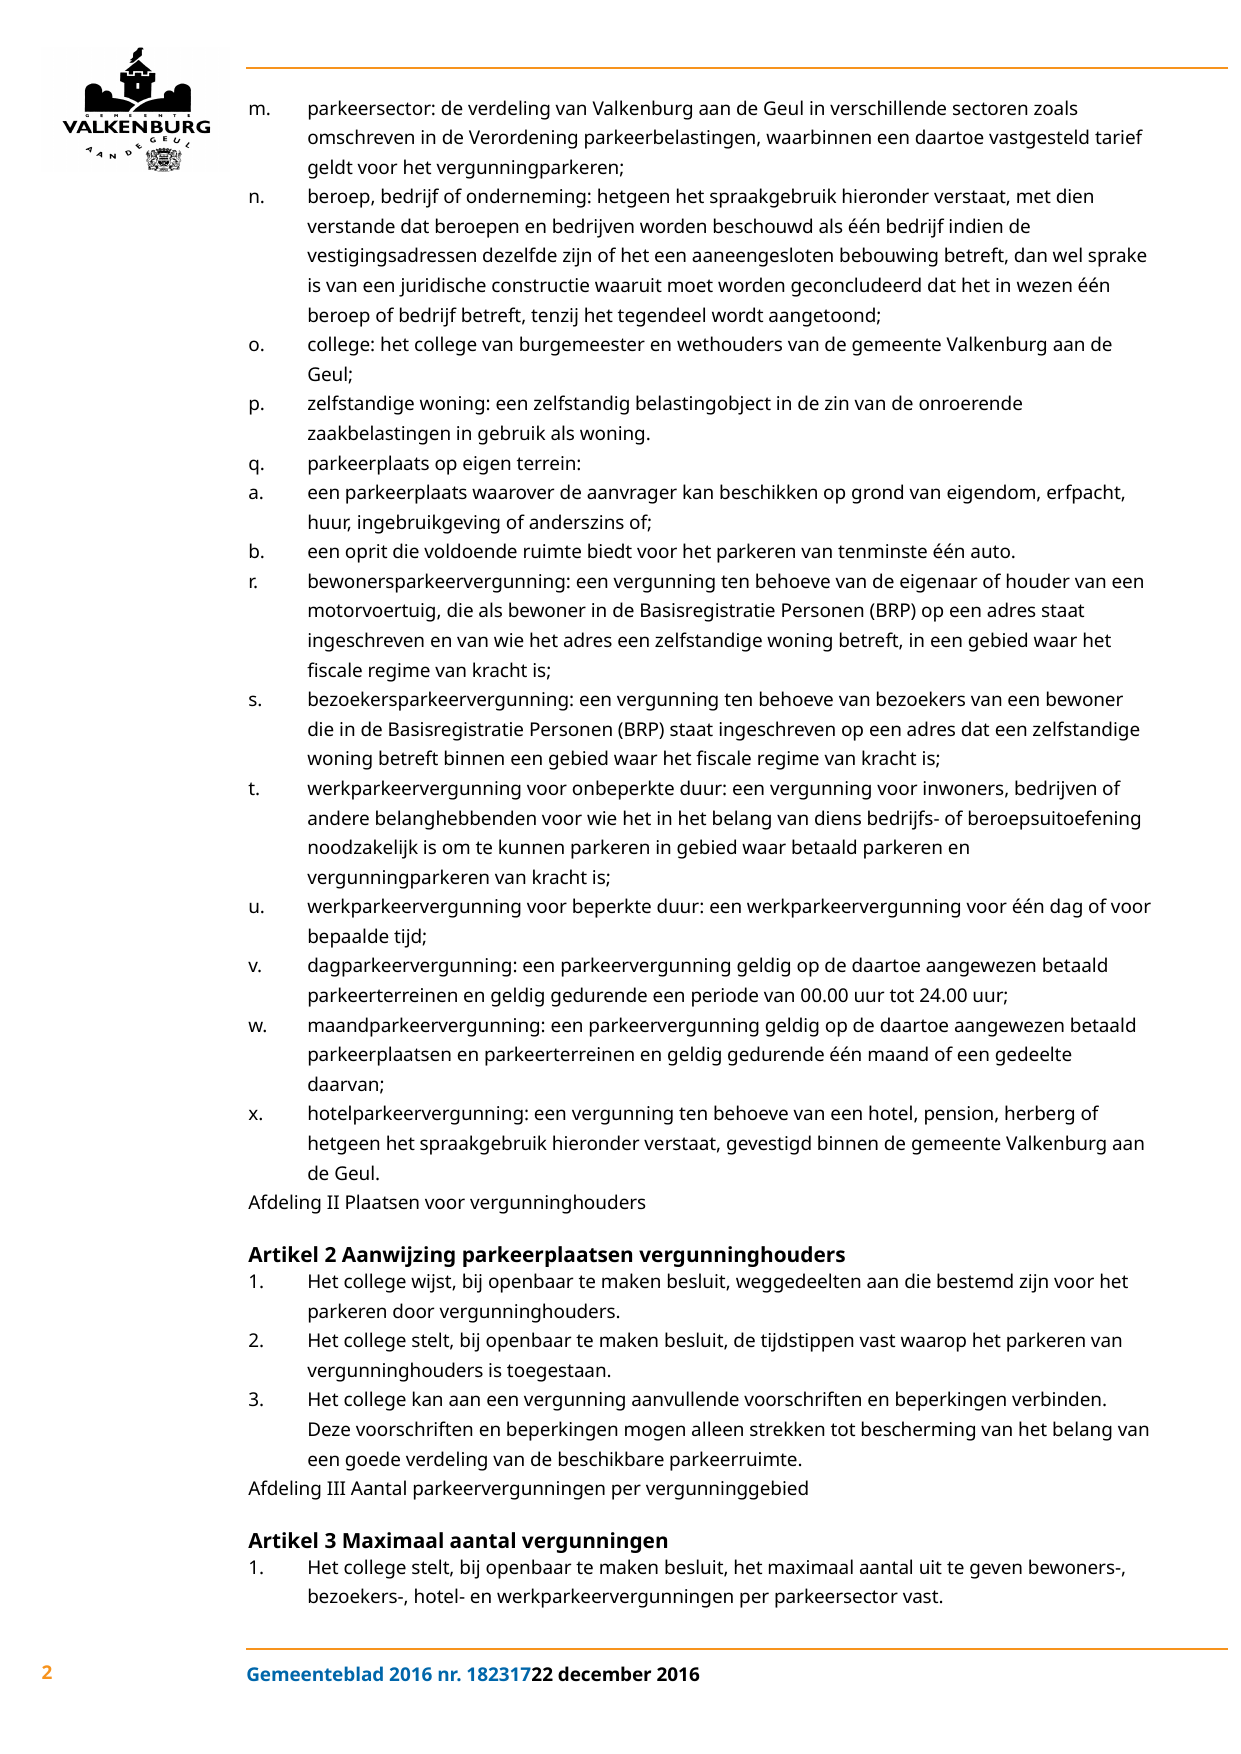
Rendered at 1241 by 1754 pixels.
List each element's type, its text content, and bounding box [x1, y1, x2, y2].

text Artikel 3 Maximaal aantal vergunningen [248, 1526, 1152, 1554]
list parkeersector: de verdeling van Valkenburg aan de Geul in verschillende sectoren zoals omschreven in de Verordening parkeerbelastingen, waarbinnen een daartoe vastgesteld tarief geldt voor het vergunningparkeren; [248, 95, 1152, 180]
list werkparkeervergunning voor beperkte duur: een werkparkeervergunning voor één dag of voor bepaalde tijd; [248, 893, 1152, 949]
list Het college kan aan een vergunning aanvullende voorschriften en beperkingen verbinden. Deze voorschriften en beperkingen mogen alleen strekken tot bescherming van het belang van een goede verdeling van de beschikbare parkeerruimte. [248, 1387, 1152, 1471]
list hotelparkeervergunning: een vergunning ten behoeve van een hotel, pension, herberg of hetgeen het spraakgebruik hieronder verstaat, gevestigd binnen de gemeente Valkenburg aan de Geul. [248, 1101, 1152, 1186]
text Afdeling III Aantal parkeervergunningen per vergunninggebied [248, 1475, 1152, 1501]
list een oprit die voldoende ruimte biedt voor het parkeren van tenminste één auto. [248, 538, 1152, 564]
list bezoekersparkeervergunning: een vergunning ten behoeve van bezoekers van een bewoner die in de Basisregistratie Personen (BRP) staat ingeschreven op een adres dat een zelfstandige woning betreft binnen een gebied waar het fiscale regime van kracht is; [248, 686, 1152, 771]
list maandparkeervergunning: een parkeervergunning geldig op de daartoe aangewezen betaald parkeerplaatsen en parkeerterreinen en geldig gedurende één maand of een gedeelte daarvan; [248, 1012, 1152, 1097]
list Het college stelt, bij openbaar te maken besluit, het maximaal aantal uit te geven bewoners-, bezoekers-, hotel- en werkparkeervergunningen per parkeersector vast. [248, 1554, 1152, 1609]
text Artikel 2 Aanwijzing parkeerplaatsen vergunninghouders [248, 1240, 1152, 1268]
list college: het college van burgemeester en wethouders van de gemeente Valkenburg aan de Geul; [248, 331, 1152, 387]
text Afdeling II Plaatsen voor vergunninghouders [248, 1189, 1152, 1215]
list parkeerplaats op eigen terrein: [248, 450, 1152, 476]
picture [41, 47, 231, 172]
list dagparkeervergunning: een parkeervergunning geldig op de daartoe aangewezen betaald parkeerterreinen en geldig gedurende een periode van 00.00 uur tot 24.00 uur; [248, 953, 1152, 1008]
list Het college stelt, bij openbaar te maken besluit, de tijdstippen vast waarop het parkeren van vergunninghouders is toegestaan. [248, 1327, 1152, 1383]
list Het college wijst, bij openbaar te maken besluit, weggedeelten aan die bestemd zijn voor het parkeren door vergunninghouders. [248, 1268, 1152, 1323]
list beroep, bedrijf of onderneming: hetgeen het spraakgebruik hieronder verstaat, met dien verstande dat beroepen en bedrijven worden beschouwd als één bedrijf indien de vestigingsadressen dezelfde zijn of het een aaneengesloten bebouwing betreft, dan wel sprake is van een juridische constructie waaruit moet worden geconcludeerd dat het in wezen één beroep of bedrijf betreft, tenzij het tegendeel wordt aangetoond; [248, 183, 1152, 328]
list een parkeerplaats waarover de aanvrager kan beschikken op grond van eigendom, erfpacht, huur, ingebruikgeving of anderszins of; [248, 479, 1152, 535]
list zelfstandige woning: een zelfstandig belastingobject in de zin van de onroerende zaakbelastingen in gebruik als woning. [248, 391, 1152, 446]
list werkparkeervergunning voor onbeperkte duur: een vergunning voor inwoners, bedrijven of andere belanghebbenden voor wie het in het belang van diens bedrijfs- of beroepsuitoefening noodzakelijk is om te kunnen parkeren in gebied waar betaald parkeren en vergunningparkeren van kracht is; [248, 775, 1152, 890]
list bewonersparkeervergunning: een vergunning ten behoeve van de eigenaar of houder van een motorvoertuig, die als bewoner in de Basisregistratie Personen (BRP) op een adres staat ingeschreven en van wie het adres een zelfstandige woning betreft, in een gebied waar het fiscale regime van kracht is; [248, 568, 1152, 683]
